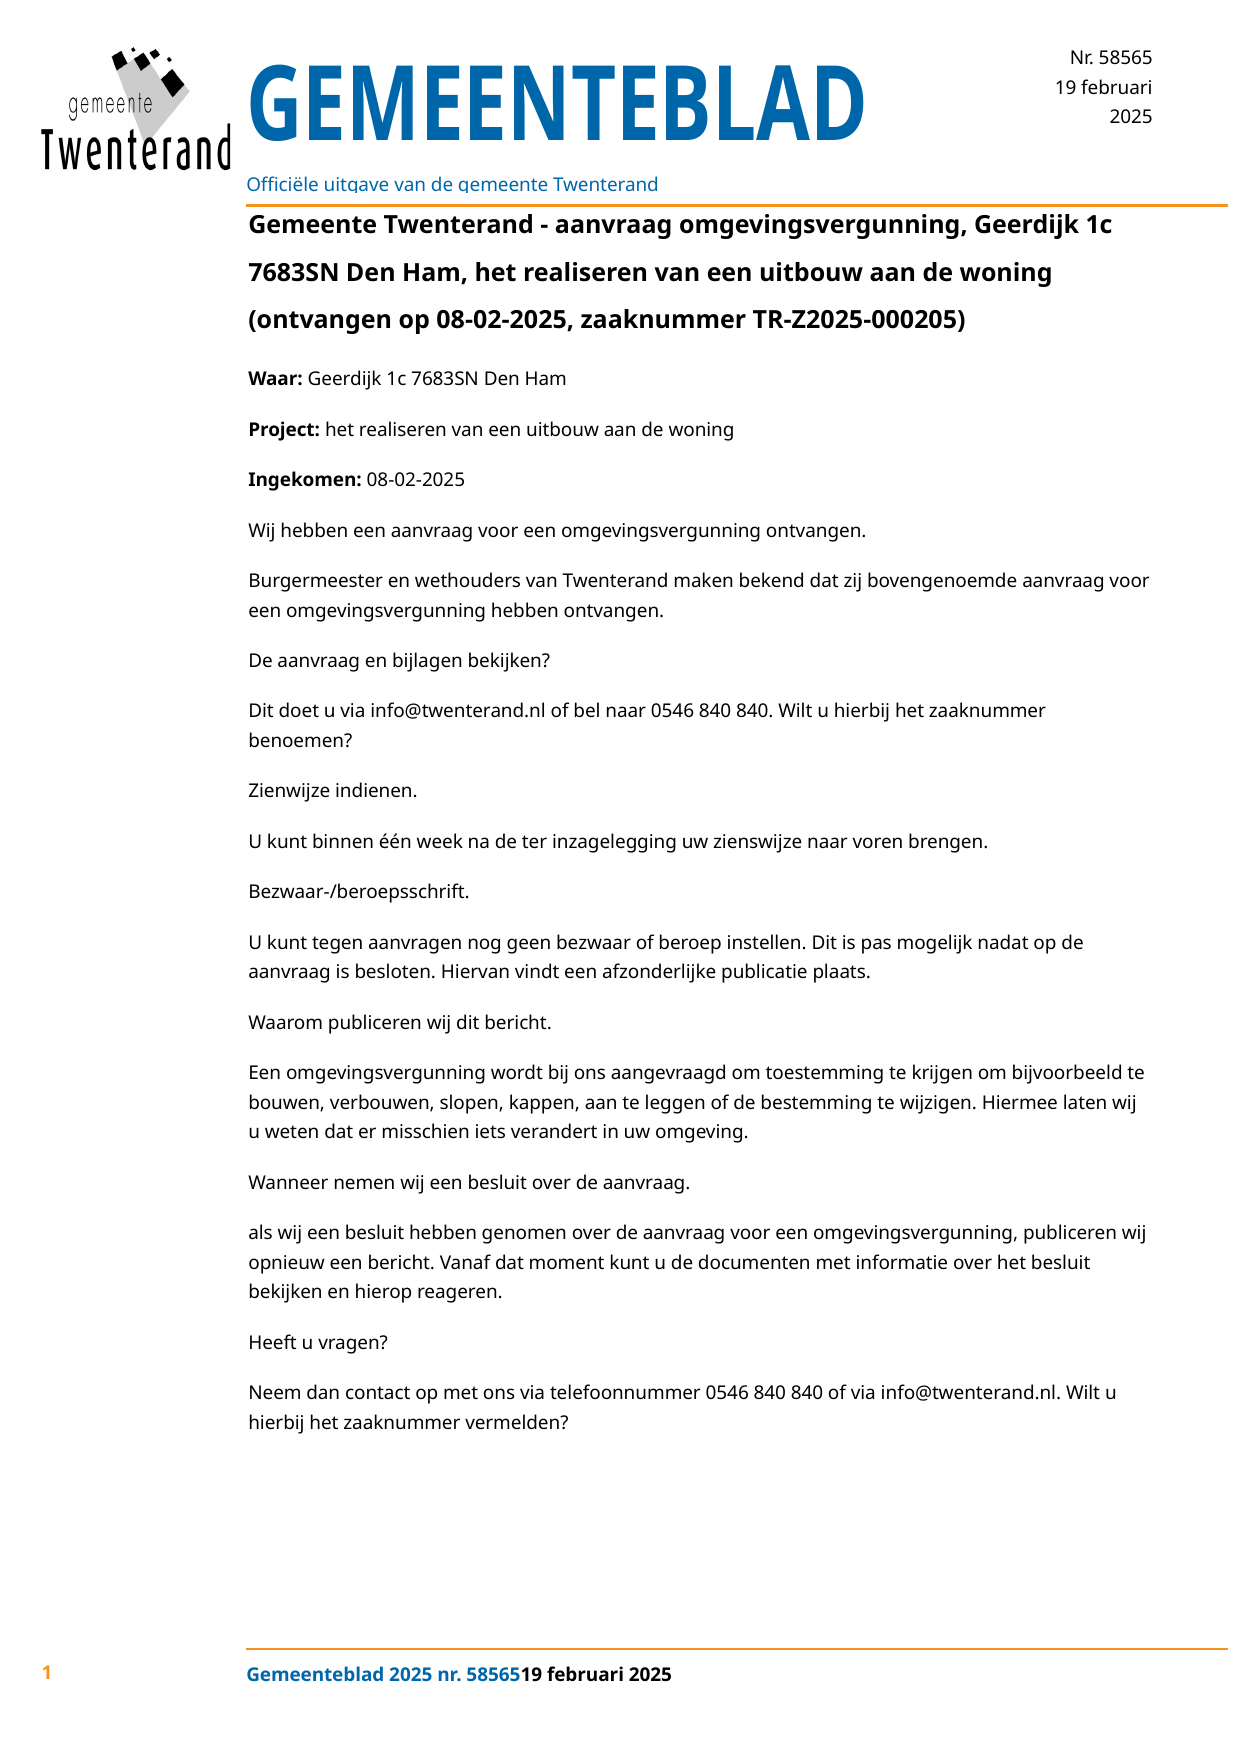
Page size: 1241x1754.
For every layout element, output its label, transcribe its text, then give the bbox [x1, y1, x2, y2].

text U kunt binnen één week na de ter inzagelegging uw zienswijze naar voren brengen. [248, 828, 1152, 854]
text U kunt tegen aanvragen nog geen bezwaar of beroep instellen. Dit is pas mogelijk nadat op de aanvraag is besloten. Hiervan vindt een afzonderlijke publicatie plaats. [248, 929, 1152, 984]
text Heeft u vragen? [248, 1329, 1152, 1354]
text Neem dan contact op met ons via telefoonnummer 0546 840 840 of via info@twenterand.nl. Wilt u hierbij het zaaknummer vermelden? [248, 1379, 1152, 1434]
text Project: het realiseren van een uitbouw aan de woning [248, 416, 1152, 442]
text Gemeente Twenterand - aanvraag omgevingsvergunning, Geerdijk 1c 7683SN Den Ham, het realiseren van een uitbouw aan de woning (ontvangen op 08-02-2025, zaaknummer TR-Z2025-000205) [248, 207, 1152, 336]
text Waarom publiceren wij dit bericht. [248, 1009, 1152, 1034]
text Bezwaar-/beroepsschrift. [248, 878, 1152, 904]
picture [41, 47, 231, 172]
text Burgermeester en wethouders van Twenterand maken bekend dat zij bovengenoemde aanvraag voor een omgevingsvergunning hebben ontvangen. [248, 567, 1152, 622]
text Ingekomen: 08-02-2025 [248, 466, 1152, 492]
text Een omgevingsvergunning wordt bij ons aangevraagd om toestemming te krijgen om bijvoorbeeld te bouwen, verbouwen, slopen, kappen, aan te leggen of de bestemming te wijzigen. Hiermee laten wij u weten dat er misschien iets verandert in uw omgeving. [248, 1059, 1152, 1144]
text Waar: Geerdijk 1c 7683SN Den Ham [248, 366, 1152, 391]
text De aanvraag en bijlagen bekijken? [248, 647, 1152, 673]
text Zienwijze indienen. [248, 778, 1152, 803]
text Wanneer nemen wij een besluit over de aanvraag. [248, 1169, 1152, 1194]
text als wij een besluit hebben genomen over de aanvraag voor een omgevingsvergunning, publiceren wij opnieuw een bericht. Vanaf dat moment kunt u de documenten met informatie over het besluit bekijken en hierop reageren. [248, 1219, 1152, 1304]
text Dit doet u via info@twenterand.nl of bel naar 0546 840 840. Wilt u hierbij het zaaknummer benoemen? [248, 698, 1152, 753]
text Wij hebben een aanvraag voor een omgevingsvergunning ontvangen. [248, 517, 1152, 542]
